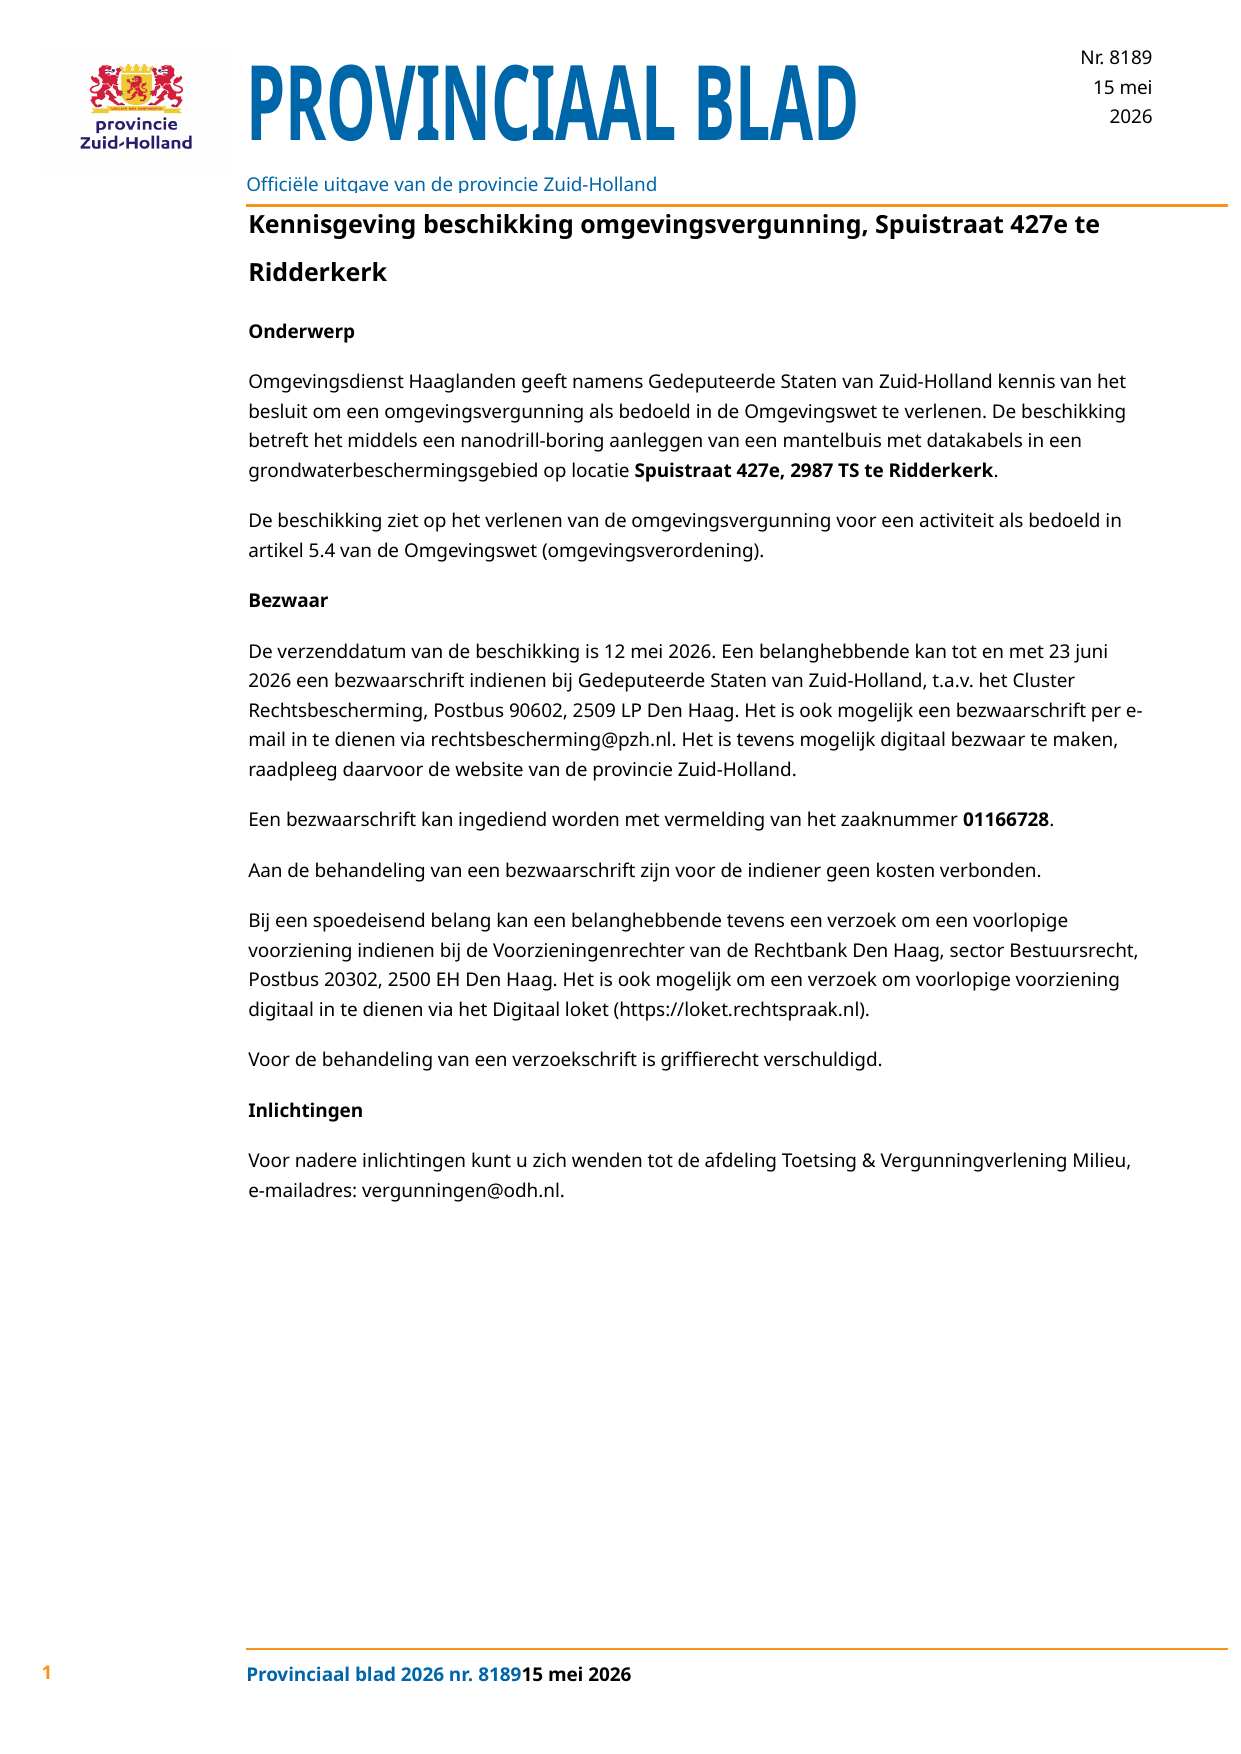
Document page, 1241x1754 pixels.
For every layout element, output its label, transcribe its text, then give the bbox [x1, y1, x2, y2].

text Voor nadere inlichtingen kunt u zich wenden tot de afdeling Toetsing & Vergunningverlening Milieu, e-mailadres: vergunningen@odh.nl. [248, 1147, 1152, 1203]
text Bij een spoedeisend belang kan een belanghebbende tevens een verzoek om een voorlopige voorziening indienen bij de Voorzieningenrechter van de Rechtbank Den Haag, sector Bestuursrecht, Postbus 20302, 2500 EH Den Haag. Het is ook mogelijk om een verzoek om voorlopige voorziening digitaal in te dienen via het Digitaal loket (https://loket.rechtspraak.nl). [248, 907, 1152, 1022]
text Een bezwaarschrift kan ingediend worden met vermelding van het zaaknummer 01166728. [248, 807, 1152, 832]
text Onderwerp [248, 318, 1152, 344]
text Bezwaar [248, 587, 1152, 613]
text Kennisgeving beschikking omgevingsvergunning, Spuistraat 427e te Ridderkerk [248, 207, 1152, 288]
text Aan de behandeling van een bezwaarschrift zijn voor de indiener geen kosten verbonden. [248, 857, 1152, 883]
text De beschikking ziet op het verlenen van de omgevingsvergunning voor een activiteit als bedoeld in artikel 5.4 van de Omgevingswet (omgevingsverordening). [248, 507, 1152, 563]
text De verzenddatum van de beschikking is 12 mei 2026. Een belanghebbende kan tot en met 23 juni 2026 een bezwaarschrift indienen bij Gedeputeerde Staten van Zuid-Holland, t.a.v. het Cluster Rechtsbescherming, Postbus 90602, 2509 LP Den Haag. Het is ook mogelijk een bezwaarschrift per e-mail in te dienen via rechtsbescherming@pzh.nl. Het is tevens mogelijk digitaal bezwaar te maken, raadpleeg daarvoor de website van de provincie Zuid-Holland. [248, 638, 1152, 782]
picture [41, 47, 231, 172]
text Inlichtingen [248, 1097, 1152, 1123]
text Omgevingsdienst Haaglanden geeft namens Gedeputeerde Staten van Zuid-Holland kennis van het besluit om een omgevingsvergunning als bedoeld in de Omgevingswet te verlenen. De beschikking betreft het middels een nanodrill-boring aanleggen van een mantelbuis met datakabels in een grondwaterbeschermingsgebied op locatie Spuistraat 427e, 2987 TS te Ridderkerk. [248, 368, 1152, 483]
text Voor de behandeling van een verzoekschrift is griffierecht verschuldigd. [248, 1047, 1152, 1072]
